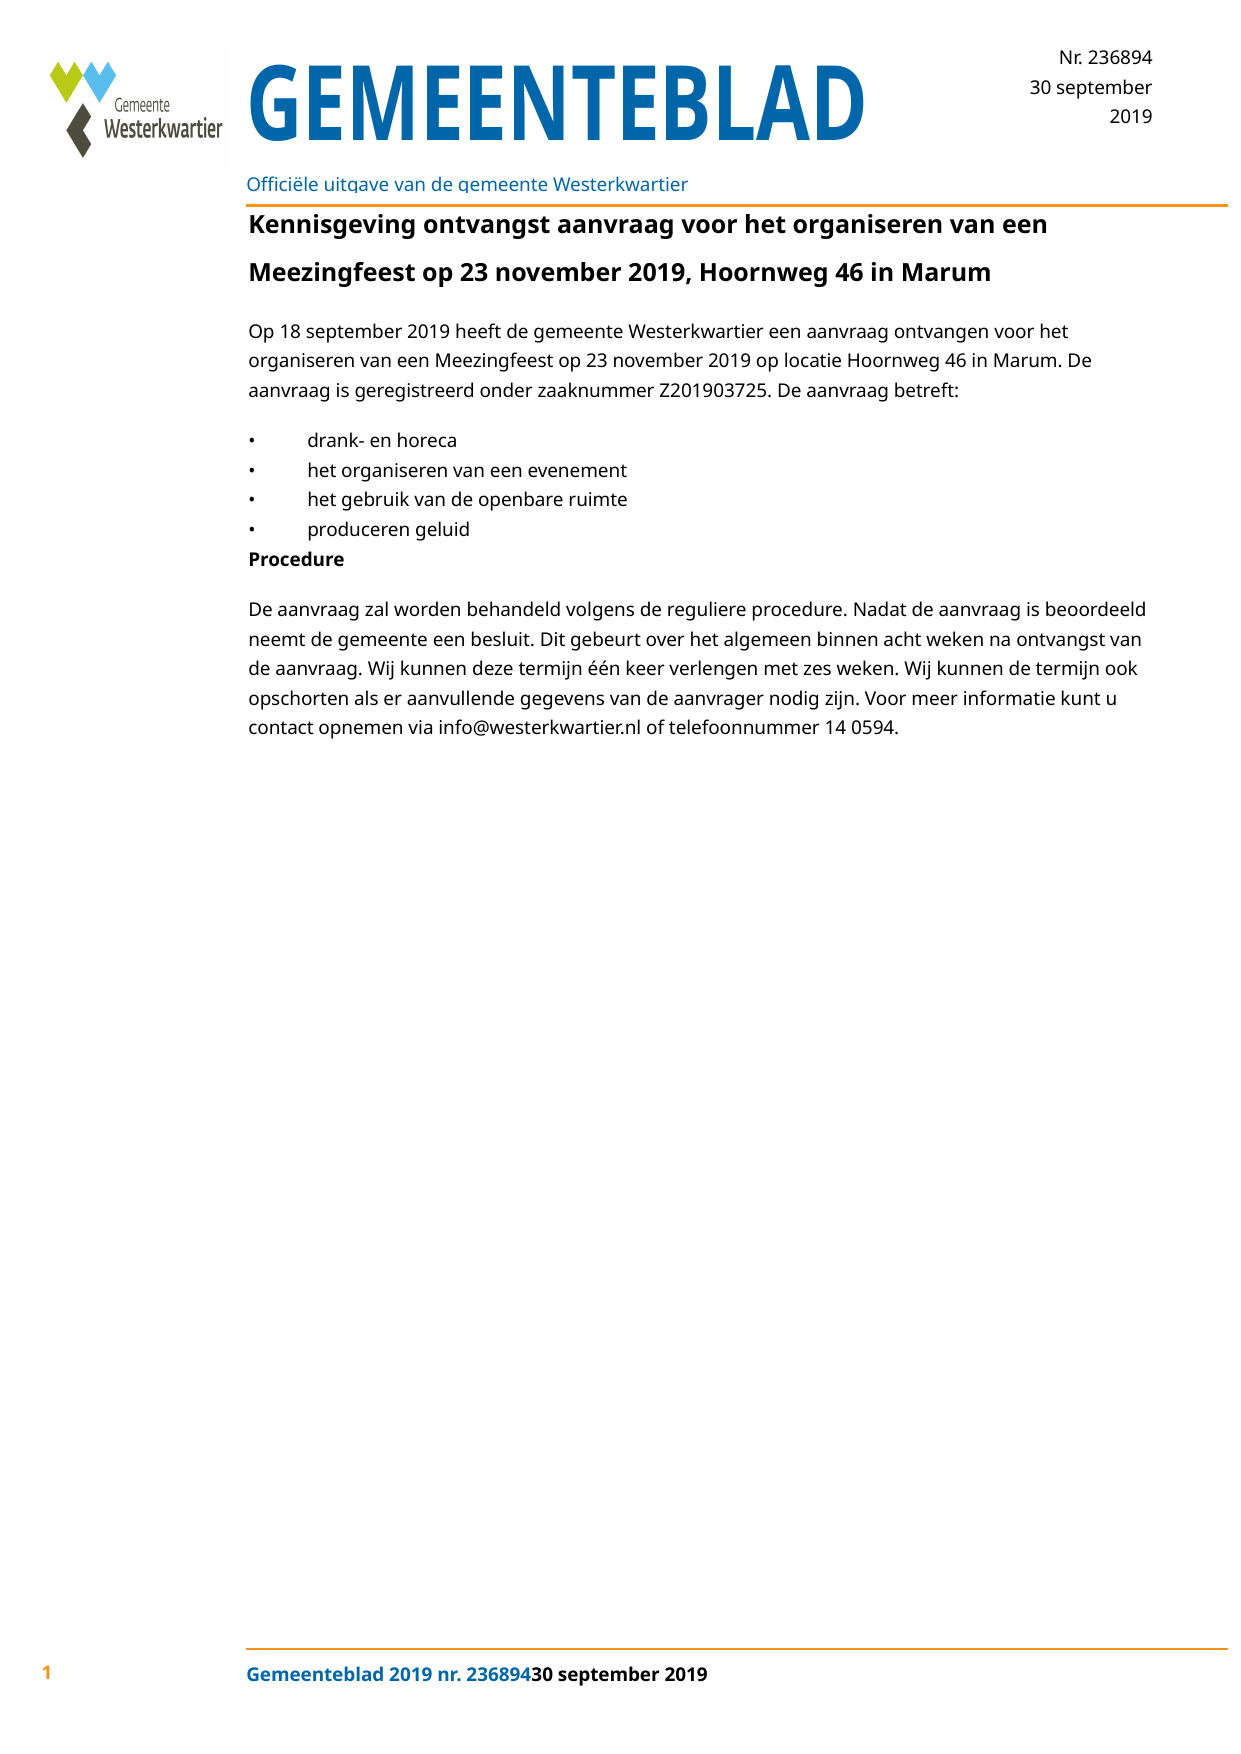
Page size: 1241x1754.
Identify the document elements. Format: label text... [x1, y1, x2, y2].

picture [41, 47, 231, 172]
list het gebruik van de openbare ruimte [248, 487, 1152, 512]
text De aanvraag zal worden behandeld volgens de reguliere procedure. Nadat de aanvraag is beoordeeld neemt de gemeente een besluit. Dit gebeurt over het algemeen binnen acht weken na ontvangst van de aanvraag. Wij kunnen deze termijn één keer verlengen met zes weken. Wij kunnen de termijn ook opschorten als er aanvullende gegevens van de aanvrager nodig zijn. Voor meer informatie kunt u contact opnemen via info@westerkwartier.nl of telefoonnummer 14 0594. [248, 596, 1152, 740]
text Kennisgeving ontvangst aanvraag voor het organiseren van een Meezingfeest op 23 november 2019, Hoornweg 46 in Marum [248, 207, 1152, 288]
text Op 18 september 2019 heeft de gemeente Westerkwartier een aanvraag ontvangen voor het organiseren van een Meezingfeest op 23 november 2019 op locatie Hoornweg 46 in Marum. De aanvraag is geregistreerd onder zaaknummer Z201903725. De aanvraag betreft: [248, 318, 1152, 403]
text Procedure [248, 546, 1152, 572]
list produceren geluid [248, 516, 1152, 542]
list drank- en horeca [248, 427, 1152, 453]
list het organiseren van een evenement [248, 457, 1152, 483]
